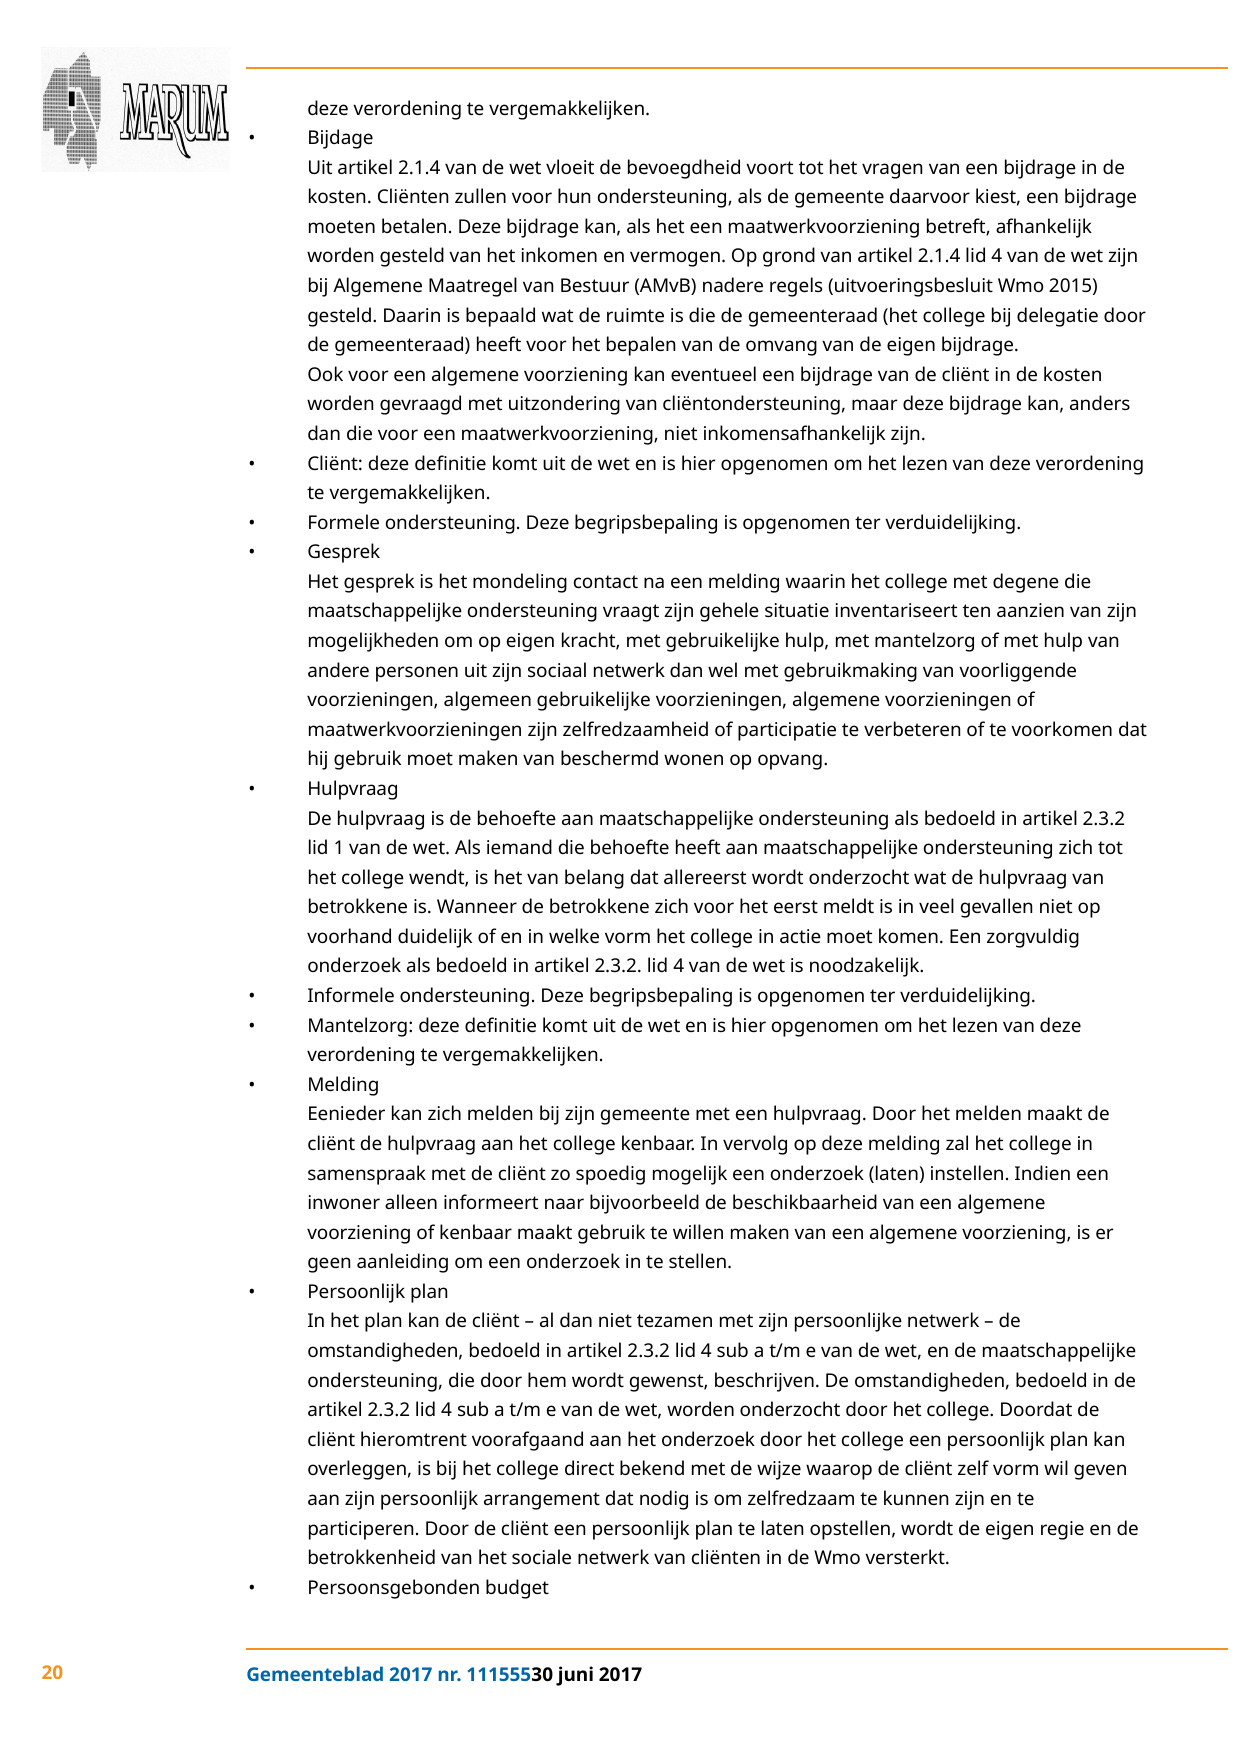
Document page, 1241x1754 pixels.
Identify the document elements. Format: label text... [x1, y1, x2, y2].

list Bijdage [248, 124, 1152, 150]
list Informele ondersteuning. Deze begripsbepaling is opgenomen ter verduidelijking. [248, 982, 1152, 1008]
list Het gesprek is het mondeling contact na een melding waarin het college met degene die maatschappelijke ondersteuning vraagt zijn gehele situatie inventariseert ten aanzien van zijn mogelijkheden om op eigen kracht, met gebruikelijke hulp, met mantelzorg of met hulp van andere personen uit zijn sociaal netwerk dan wel met gebruikmaking van voorliggende voorzieningen, algemeen gebruikelijke voorzieningen, algemene voorzieningen of maatwerkvoorzieningen zijn zelfredzaamheid of participatie te verbeteren of te voorkomen dat hij gebruik moet maken van beschermd wonen op opvang. [248, 568, 1152, 771]
list Uit artikel 2.1.4 van de wet vloeit de bevoegdheid voort tot het vragen van een bijdrage in de kosten. Cliënten zullen voor hun ondersteuning, als de gemeente daarvoor kiest, een bijdrage moeten betalen. Deze bijdrage kan, als het een maatwerkvoorziening betreft, afhankelijk worden gesteld van het inkomen en vermogen. Op grond van artikel 2.1.4 lid 4 van de wet zijn bij Algemene Maatregel van Bestuur (AMvB) nadere regels (uitvoeringsbesluit Wmo 2015) gesteld. Daarin is bepaald wat de ruimte is die de gemeenteraad (het college bij delegatie door de gemeenteraad) heeft voor het bepalen van de omvang van de eigen bijdrage. [248, 154, 1152, 357]
list Cliënt: deze definitie komt uit de wet en is hier opgenomen om het lezen van deze verordening te vergemakkelijken. [248, 450, 1152, 505]
list Persoonlijk plan [248, 1278, 1152, 1304]
list Hulpvraag [248, 775, 1152, 801]
list In het plan kan de cliënt – al dan niet tezamen met zijn persoonlijke netwerk – de omstandigheden, bedoeld in artikel 2.3.2 lid 4 sub a t/m e van de wet, en de maatschappelijke ondersteuning, die door hem wordt gewenst, beschrijven. De omstandigheden, bedoeld in de artikel 2.3.2 lid 4 sub a t/m e van de wet, worden onderzocht door het college. Doordat de cliënt hieromtrent voorafgaand aan het onderzoek door het college een persoonlijk plan kan overleggen, is bij het college direct bekend met de wijze waarop de cliënt zelf vorm wil geven aan zijn persoonlijk arrangement dat nodig is om zelfredzaam te kunnen zijn en te participeren. Door de cliënt een persoonlijk plan te laten opstellen, wordt de eigen regie en de betrokkenheid van het sociale netwerk van cliënten in de Wmo versterkt. [248, 1308, 1152, 1570]
list Gesprek [248, 538, 1152, 564]
list deze verordening te vergemakkelijken. [248, 95, 1152, 121]
list Eenieder kan zich melden bij zijn gemeente met een hulpvraag. Door het melden maakt de cliënt de hulpvraag aan het college kenbaar. In vervolg op deze melding zal het college in samenspraak met de cliënt zo spoedig mogelijk een onderzoek (laten) instellen. Indien een inwoner alleen informeert naar bijvoorbeeld de beschikbaarheid van een algemene voorziening of kenbaar maakt gebruik te willen maken van een algemene voorziening, is er geen aanleiding om een onderzoek in te stellen. [248, 1101, 1152, 1274]
list De hulpvraag is de behoefte aan maatschappelijke ondersteuning als bedoeld in artikel 2.3.2 lid 1 van de wet. Als iemand die behoefte heeft aan maatschappelijke ondersteuning zich tot het college wendt, is het van belang dat allereerst wordt onderzocht wat de hulpvraag van betrokkene is. Wanneer de betrokkene zich voor het eerst meldt is in veel gevallen niet op voorhand duidelijk of en in welke vorm het college in actie moet komen. Een zorgvuldig onderzoek als bedoeld in artikel 2.3.2. lid 4 van de wet is noodzakelijk. [248, 805, 1152, 978]
list Persoonsgebonden budget [248, 1574, 1152, 1600]
list Ook voor een algemene voorziening kan eventueel een bijdrage van de cliënt in de kosten worden gevraagd met uitzondering van cliëntondersteuning, maar deze bijdrage kan, anders dan die voor een maatwerkvoorziening, niet inkomensafhankelijk zijn. [248, 361, 1152, 446]
list Formele ondersteuning. Deze begripsbepaling is opgenomen ter verduidelijking. [248, 509, 1152, 535]
list Melding [248, 1071, 1152, 1097]
list Mantelzorg: deze definitie komt uit de wet en is hier opgenomen om het lezen van deze verordening te vergemakkelijken. [248, 1012, 1152, 1067]
picture [41, 47, 231, 172]
